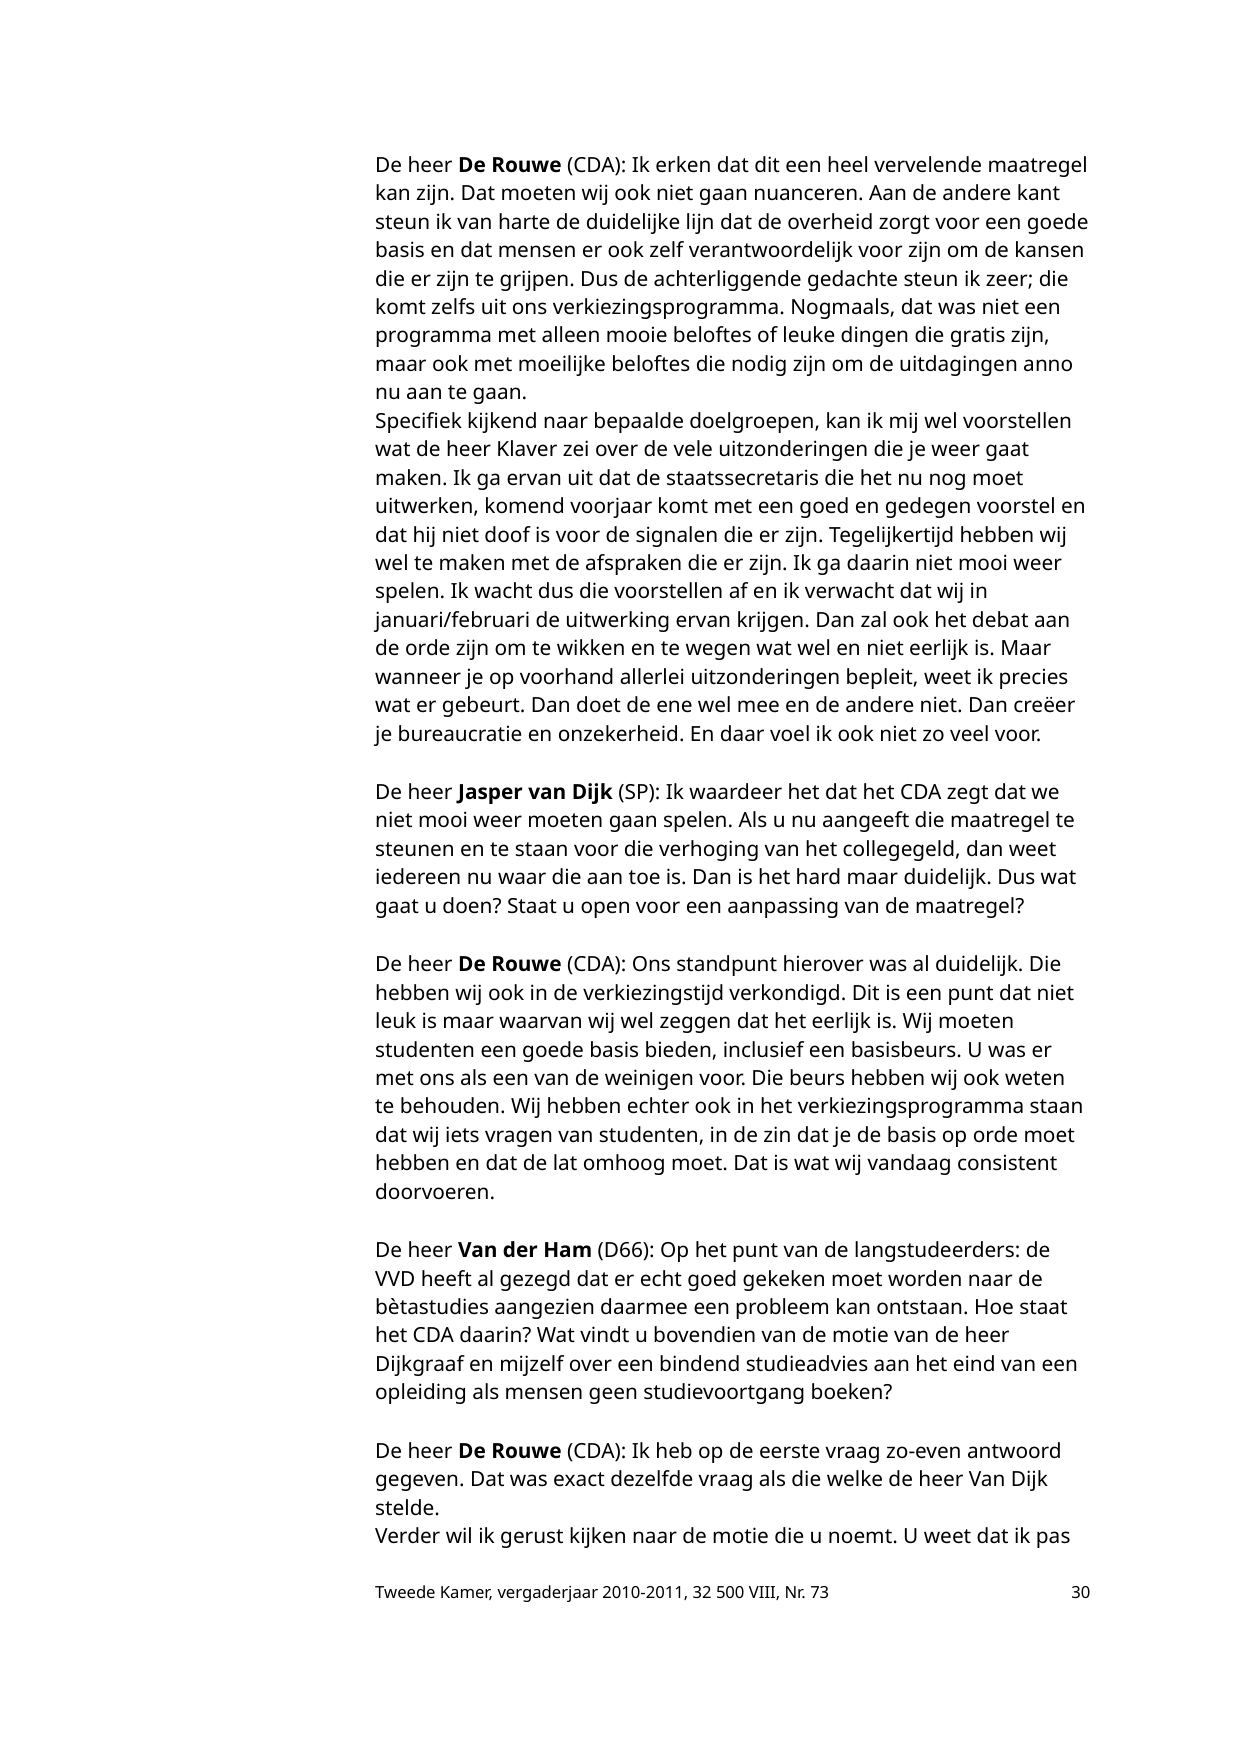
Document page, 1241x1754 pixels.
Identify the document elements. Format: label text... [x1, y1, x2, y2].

text De heer Van der Ham (D66): Op het punt van de langstudeerders: de VVD heeft al gezegd dat er echt goed gekeken moet worden naar de bètastudies aangezien daarmee een probleem kan ontstaan. Hoe staat het CDA daarin? Wat vindt u bovendien van de motie van de heer Dijkgraaf en mijzelf over een bindend studieadvies aan het eind van een opleiding als mensen geen studievoortgang boeken? [375, 1235, 1090, 1406]
text De heer De Rouwe (CDA): Ons standpunt hierover was al duidelijk. Die hebben wij ook in de verkiezingstijd verkondigd. Dit is een punt dat niet leuk is maar waarvan wij wel zeggen dat het eerlijk is. Wij moeten studenten een goede basis bieden, inclusief een basisbeurs. U was er met ons als een van de weinigen voor. Die beurs hebben wij ook weten te behouden. Wij hebben echter ook in het verkiezingsprogramma staan dat wij iets vragen van studenten, in de zin dat je de basis op orde moet hebben en dat de lat omhoog moet. Dat is wat wij vandaag consistent doorvoeren. [375, 949, 1090, 1205]
text De heer Jasper van Dijk (SP): Ik waardeer het dat het CDA zegt dat we niet mooi weer moeten gaan spelen. Als u nu aangeeft die maatregel te steunen en te staan voor die verhoging van het collegegeld, dan weet iedereen nu waar die aan toe is. Dan is het hard maar duidelijk. Dus wat gaat u doen? Staat u open voor een aanpassing van de maatregel? [375, 777, 1090, 919]
text Verder wil ik gerust kijken naar de motie die u noemt. U weet dat ik pas [375, 1521, 1090, 1550]
text De heer De Rouwe (CDA): Ik heb op de eerste vraag zo-even antwoord gegeven. Dat was exact dezelfde vraag als die welke de heer Van Dijk stelde. [375, 1436, 1090, 1521]
text De heer De Rouwe (CDA): Ik erken dat dit een heel vervelende maatregel kan zijn. Dat moeten wij ook niet gaan nuanceren. Aan de andere kant steun ik van harte de duidelijke lijn dat de overheid zorgt voor een goede basis en dat mensen er ook zelf verantwoordelijk voor zijn om de kansen die er zijn te grijpen. Dus de achterliggende gedachte steun ik zeer; die komt zelfs uit ons verkiezingsprogramma. Nogmaals, dat was niet een programma met alleen mooie beloftes of leuke dingen die gratis zijn, maar ook met moeilijke beloftes die nodig zijn om de uitdagingen anno nu aan te gaan. [375, 150, 1090, 406]
text Specifiek kijkend naar bepaalde doelgroepen, kan ik mij wel voorstellen wat de heer Klaver zei over de vele uitzonderingen die je weer gaat maken. Ik ga ervan uit dat de staatssecretaris die het nu nog moet uitwerken, komend voorjaar komt met een goed en gedegen voorstel en dat hij niet doof is voor de signalen die er zijn. Tegelijkertijd hebben wij wel te maken met de afspraken die er zijn. Ik ga daarin niet mooi weer spelen. Ik wacht dus die voorstellen af en ik verwacht dat wij in januari/februari de uitwerking ervan krijgen. Dan zal ook het debat aan de orde zijn om te wikken en te wegen wat wel en niet eerlijk is. Maar wanneer je op voorhand allerlei uitzonderingen bepleit, weet ik precies wat er gebeurt. Dan doet de ene wel mee en de andere niet. Dan creëer je bureaucratie en onzekerheid. En daar voel ik ook niet zo veel voor. [375, 406, 1090, 747]
